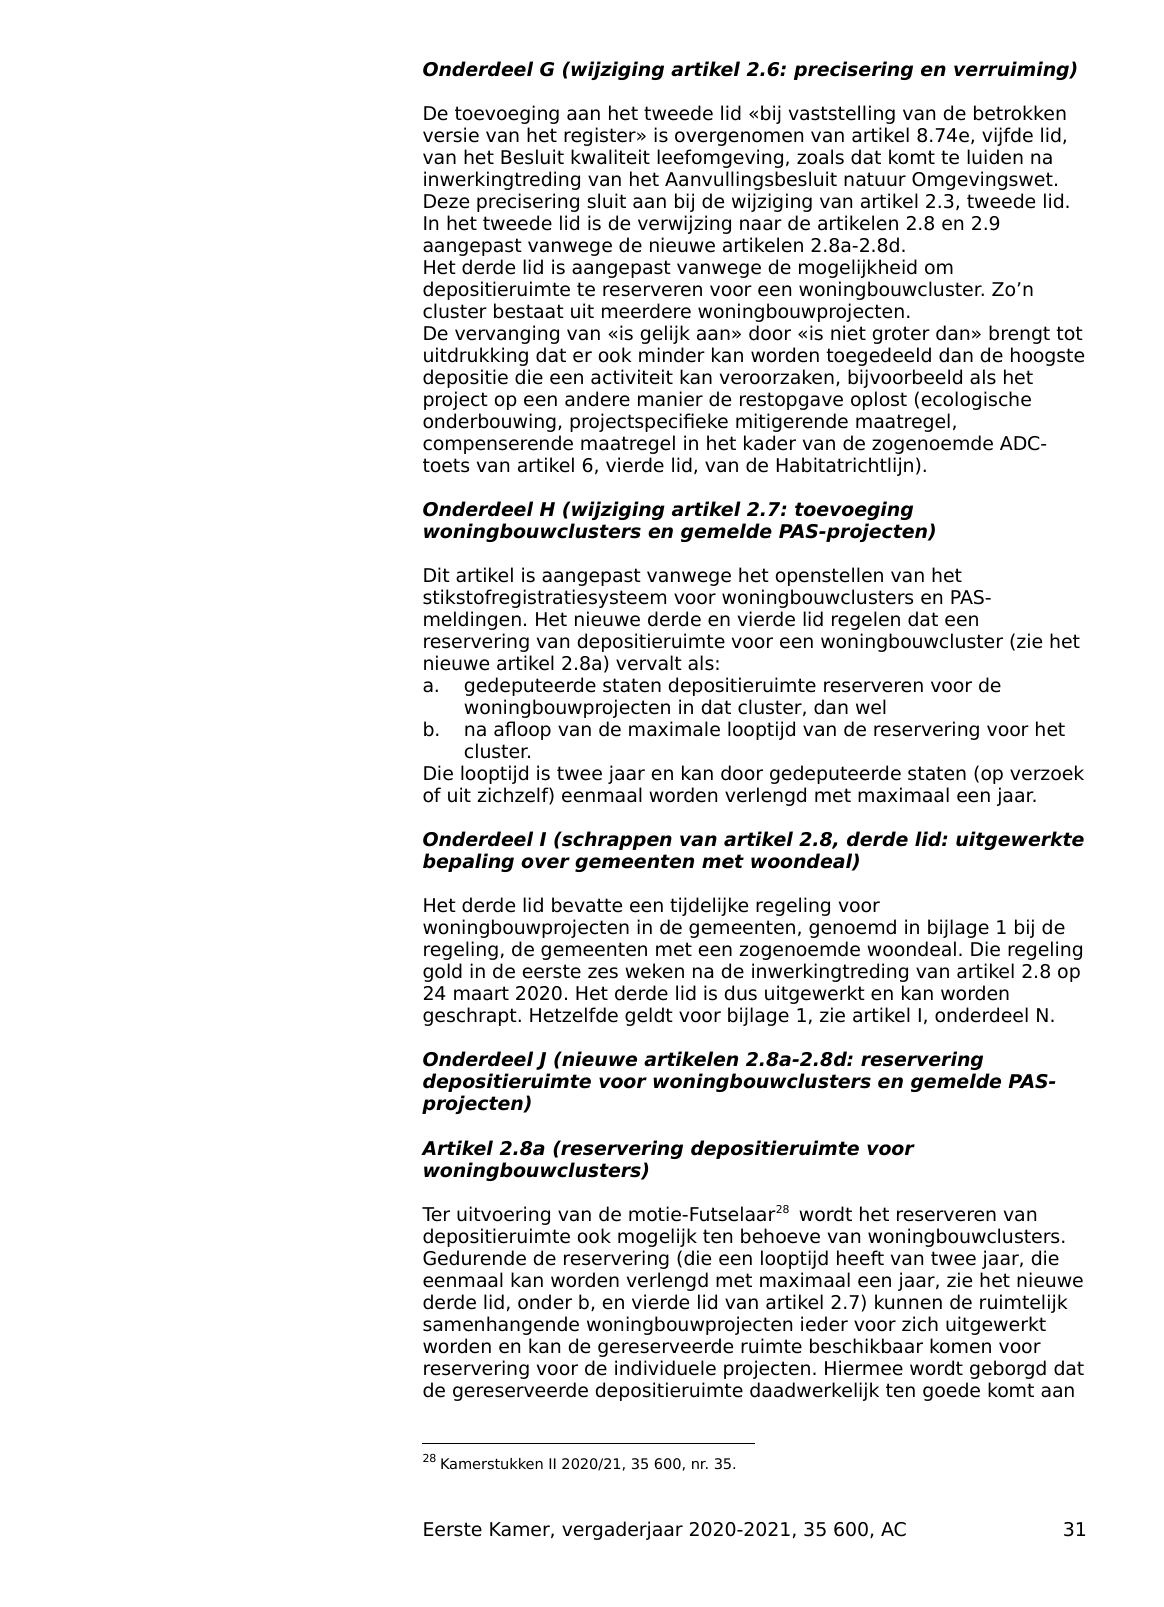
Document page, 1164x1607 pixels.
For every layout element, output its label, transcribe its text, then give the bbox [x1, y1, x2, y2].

text Het derde lid is aangepast vanwege de mogelijkheid om depositieruimte te reserveren voor een woningbouwcluster. Zo’n cluster bestaat uit meerdere woningbouwprojecten. [422, 257, 1087, 323]
text Dit artikel is aangepast vanwege het openstellen van het stikstofregistratiesysteem voor woningbouwclusters en PAS-meldingen. Het nieuwe derde en vierde lid regelen dat een reservering van depositieruimte voor een woningbouwcluster (zie het nieuwe artikel 2.8a) vervalt als: [422, 565, 1087, 675]
text Die looptijd is twee jaar en kan door gedeputeerde staten (op verzoek of uit zichzelf) eenmaal worden verlengd met maximaal een jaar. [422, 763, 1087, 807]
text De vervanging van «is gelijk aan» door «is niet groter dan» brengt tot uitdrukking dat er ook minder kan worden toegedeeld dan de hoogste depositie die een activiteit kan veroorzaken, bijvoorbeeld als het project op een andere manier de restopgave oplost (ecologische onderbouwing, projectspecifieke mitigerende maatregel, compenserende maatregel in het kader van de zogenoemde ADC-toets van artikel 6, vierde lid, van de Habitatrichtlijn). [422, 323, 1087, 477]
text a. gedeputeerde staten depositieruimte reserveren voor de woningbouwprojecten in dat cluster, dan wel [422, 675, 1087, 719]
subtitle Artikel 2.8a (reservering depositieruimte voor woningbouwclusters) [422, 1137, 1087, 1181]
text In het tweede lid is de verwijzing naar de artikelen 2.8 en 2.9 aangepast vanwege de nieuwe artikelen 2.8a-2.8d. [422, 213, 1087, 257]
text De toevoeging aan het tweede lid «bij vaststelling van de betrokken versie van het register» is overgenomen van artikel 8.74e, vijfde lid, van het Besluit kwaliteit leefomgeving, zoals dat komt te luiden na inwerkingtreding van het Aanvullingsbesluit natuur Omgevingswet. Deze precisering sluit aan bij de wijziging van artikel 2.3, tweede lid. [422, 103, 1087, 213]
subtitle Onderdeel I (schrappen van artikel 2.8, derde lid: uitgewerkte bepaling over gemeenten met woondeal) [422, 829, 1087, 873]
subtitle Onderdeel H (wijziging artikel 2.7: toevoeging woningbouwclusters en gemelde PAS-projecten) [422, 499, 1087, 543]
subtitle Onderdeel J (nieuwe artikelen 2.8a-2.8d: reservering depositieruimte voor woningbouwclusters en gemelde PAS-projecten) [422, 1049, 1087, 1115]
text Het derde lid bevatte een tijdelijke regeling voor woningbouwprojecten in de gemeenten, genoemd in bijlage 1 bij de regeling, de gemeenten met een zogenoemde woondeal. Die regeling gold in de eerste zes weken na de inwerkingtreding van artikel 2.8 op 24 maart 2020. Het derde lid is dus uitgewerkt en kan worden geschrapt. Hetzelfde geldt voor bijlage 1, zie artikel I, onderdeel N. [422, 895, 1087, 1027]
text Kamerstukken II 2020/21, 35 600, nr. 35. [422, 1452, 1087, 1474]
text Ter uitvoering van de motie-Futselaar wordt het reserveren van depositieruimte ook mogelijk ten behoeve van woningbouwclusters. Gedurende de reservering (die een looptijd heeft van twee jaar, die eenmaal kan worden verlengd met maximaal een jaar, zie het nieuwe derde lid, onder b, en vierde lid van artikel 2.7) kunnen de ruimtelijk samenhangende woningbouwprojecten ieder voor zich uitgewerkt worden en kan de gereserveerde ruimte beschikbaar komen voor reservering voor de individuele projecten. Hiermee wordt geborgd dat de gereserveerde depositieruimte daadwerkelijk ten goede komt aan [422, 1204, 1087, 1401]
text b. na afloop van de maximale looptijd van de reservering voor het cluster. [422, 719, 1087, 763]
subtitle Onderdeel G (wijziging artikel 2.6: precisering en verruiming) [422, 59, 1087, 81]
